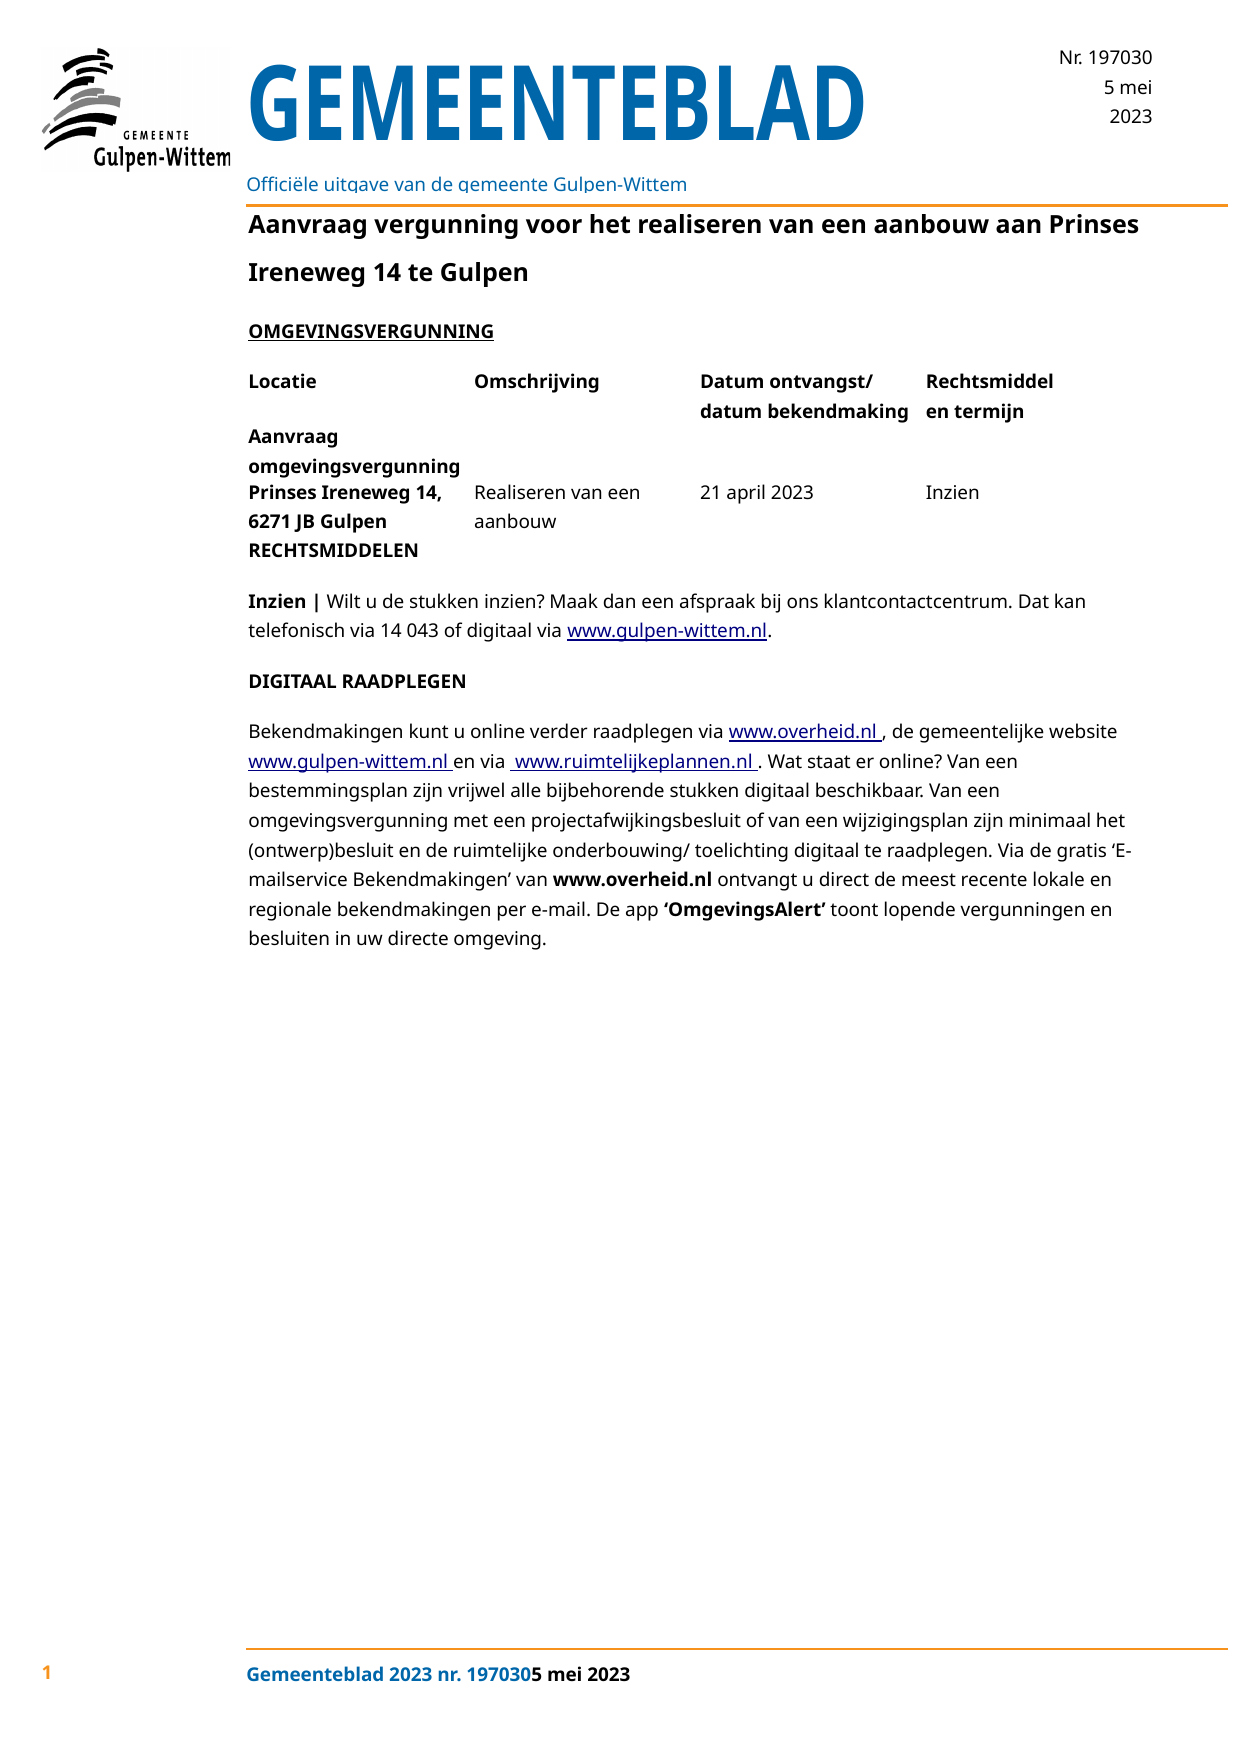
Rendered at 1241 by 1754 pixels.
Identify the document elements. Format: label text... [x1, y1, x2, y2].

table_header Datum ontvangst/ datum bekendmaking [700, 369, 926, 424]
table_cell Realiseren van een aanbouw [474, 479, 700, 534]
table_cell Aanvraag omgevingsvergunning [248, 424, 474, 479]
table_cell Prinses Ireneweg 14, 6271 JB Gulpen [248, 479, 474, 534]
table_header Omschrijving [474, 369, 700, 424]
table_header Rechtsmiddel en termijn [926, 369, 1152, 424]
table_cell Inzien [926, 479, 1152, 534]
table_cell [926, 424, 1152, 479]
table_cell [474, 424, 700, 479]
table_cell 21 april 2023 [700, 479, 926, 534]
text Bekendmakingen kunt u online verder raadplegen via www.overheid.nl , de gemeentelijke website www.gulpen-wittem.nl en via www.ruimtelijkeplannen.nl . Wat staat er online? Van een bestemmingsplan zijn vrijwel alle bijbehorende stukken digitaal beschikbaar. Van een omgevingsvergunning met een projectafwijkingsbesluit of van een wijzigingsplan zijn minimaal het (ontwerp)besluit en de ruimtelijke onderbouwing/ toelichting digitaal te raadplegen. Via de gratis ‘E-mailservice Bekendmakingen’ van www.overheid.nl ontvangt u direct de meest recente lokale en regionale bekendmakingen per e-mail. De app ‘OmgevingsAlert’ toont lopende vergunningen en besluiten in uw directe omgeving. [248, 718, 1152, 951]
table_cell [700, 424, 926, 479]
text DIGITAAL RAADPLEGEN [248, 668, 1152, 694]
text Inzien | Wilt u de stukken inzien? Maak dan een afspraak bij ons klantcontactcentrum. Dat kan telefonisch via 14 043 of digitaal via www.gulpen-wittem.nl. [248, 588, 1152, 643]
table_header Locatie [248, 369, 474, 424]
text OMGEVINGSVERGUNNING [248, 318, 1152, 344]
text Aanvraag vergunning voor het realiseren van een aanbouw aan Prinses Ireneweg 14 te Gulpen [248, 207, 1152, 288]
text RECHTSMIDDELEN [248, 538, 1152, 563]
picture [41, 47, 231, 172]
